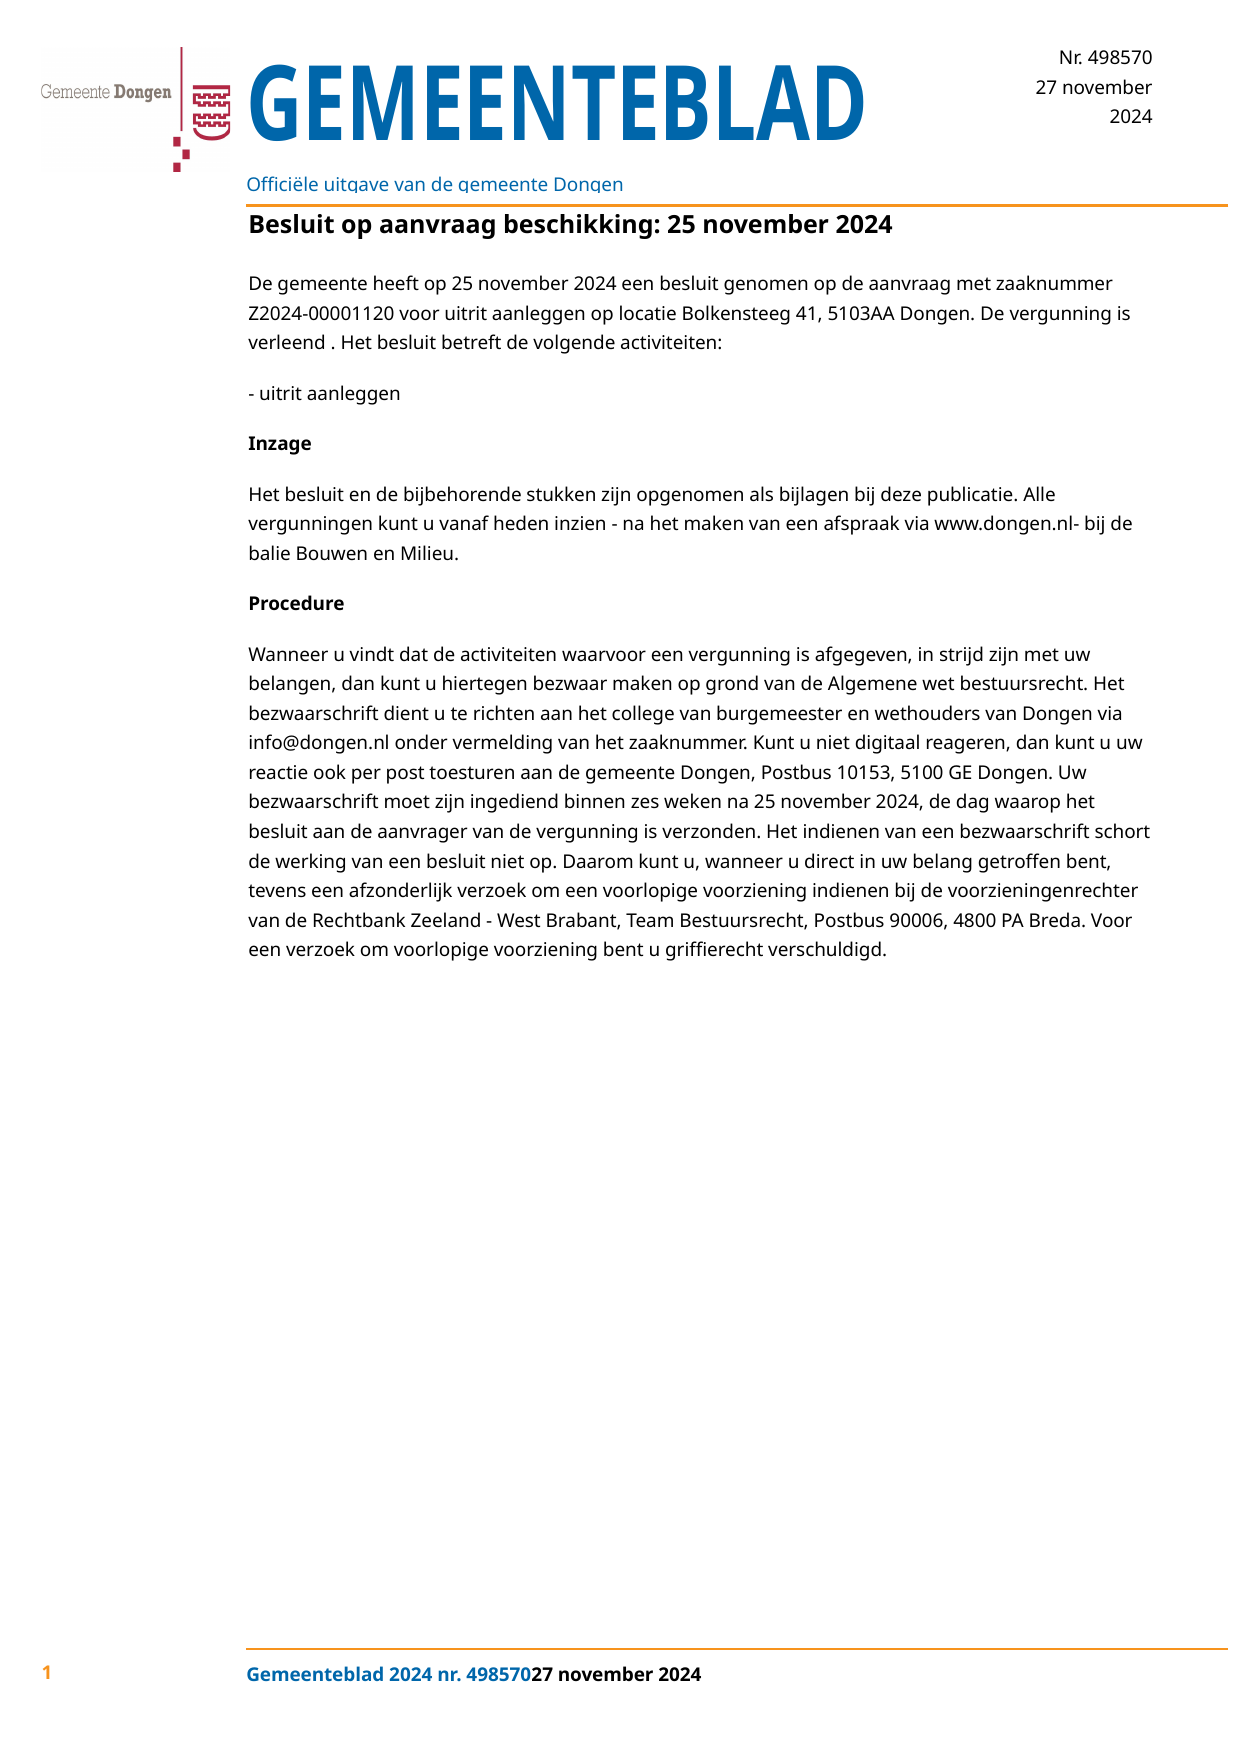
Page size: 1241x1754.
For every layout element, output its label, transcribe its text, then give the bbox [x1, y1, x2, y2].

text Het besluit en de bijbehorende stukken zijn opgenomen als bijlagen bij deze publicatie. Alle vergunningen kunt u vanaf heden inzien - na het maken van een afspraak via www.dongen.nl- bij de balie Bouwen en Milieu. [248, 481, 1152, 566]
text Besluit op aanvraag beschikking: 25 november 2024 [248, 207, 1152, 241]
text - uitrit aanleggen [248, 380, 1152, 406]
text Procedure [248, 590, 1152, 616]
text De gemeente heeft op 25 november 2024 een besluit genomen op de aanvraag met zaaknummer Z2024-00001120 voor uitrit aanleggen op locatie Bolkensteeg 41, 5103AA Dongen. De vergunning is verleend . Het besluit betreft de volgende activiteiten: [248, 270, 1152, 355]
picture [41, 47, 231, 172]
text Inzage [248, 430, 1152, 456]
text Wanneer u vindt dat de activiteiten waarvoor een vergunning is afgegeven, in strijd zijn met uw belangen, dan kunt u hiertegen bezwaar maken op grond van de Algemene wet bestuursrecht. Het bezwaarschrift dient u te richten aan het college van burgemeester en wethouders van Dongen via info@dongen.nl onder vermelding van het zaaknummer. Kunt u niet digitaal reageren, dan kunt u uw reactie ook per post toesturen aan de gemeente Dongen, Postbus 10153, 5100 GE Dongen. Uw bezwaarschrift moet zijn ingediend binnen zes weken na 25 november 2024, de dag waarop het besluit aan de aanvrager van de vergunning is verzonden. Het indienen van een bezwaarschrift schort de werking van een besluit niet op. Daarom kunt u, wanneer u direct in uw belang getroffen bent, tevens een afzonderlijk verzoek om een voorlopige voorziening indienen bij de voorzieningenrechter van de Rechtbank Zeeland - West Brabant, Team Bestuursrecht, Postbus 90006, 4800 PA Breda. Voor een verzoek om voorlopige voorziening bent u griffierecht verschuldigd. [248, 641, 1152, 962]
